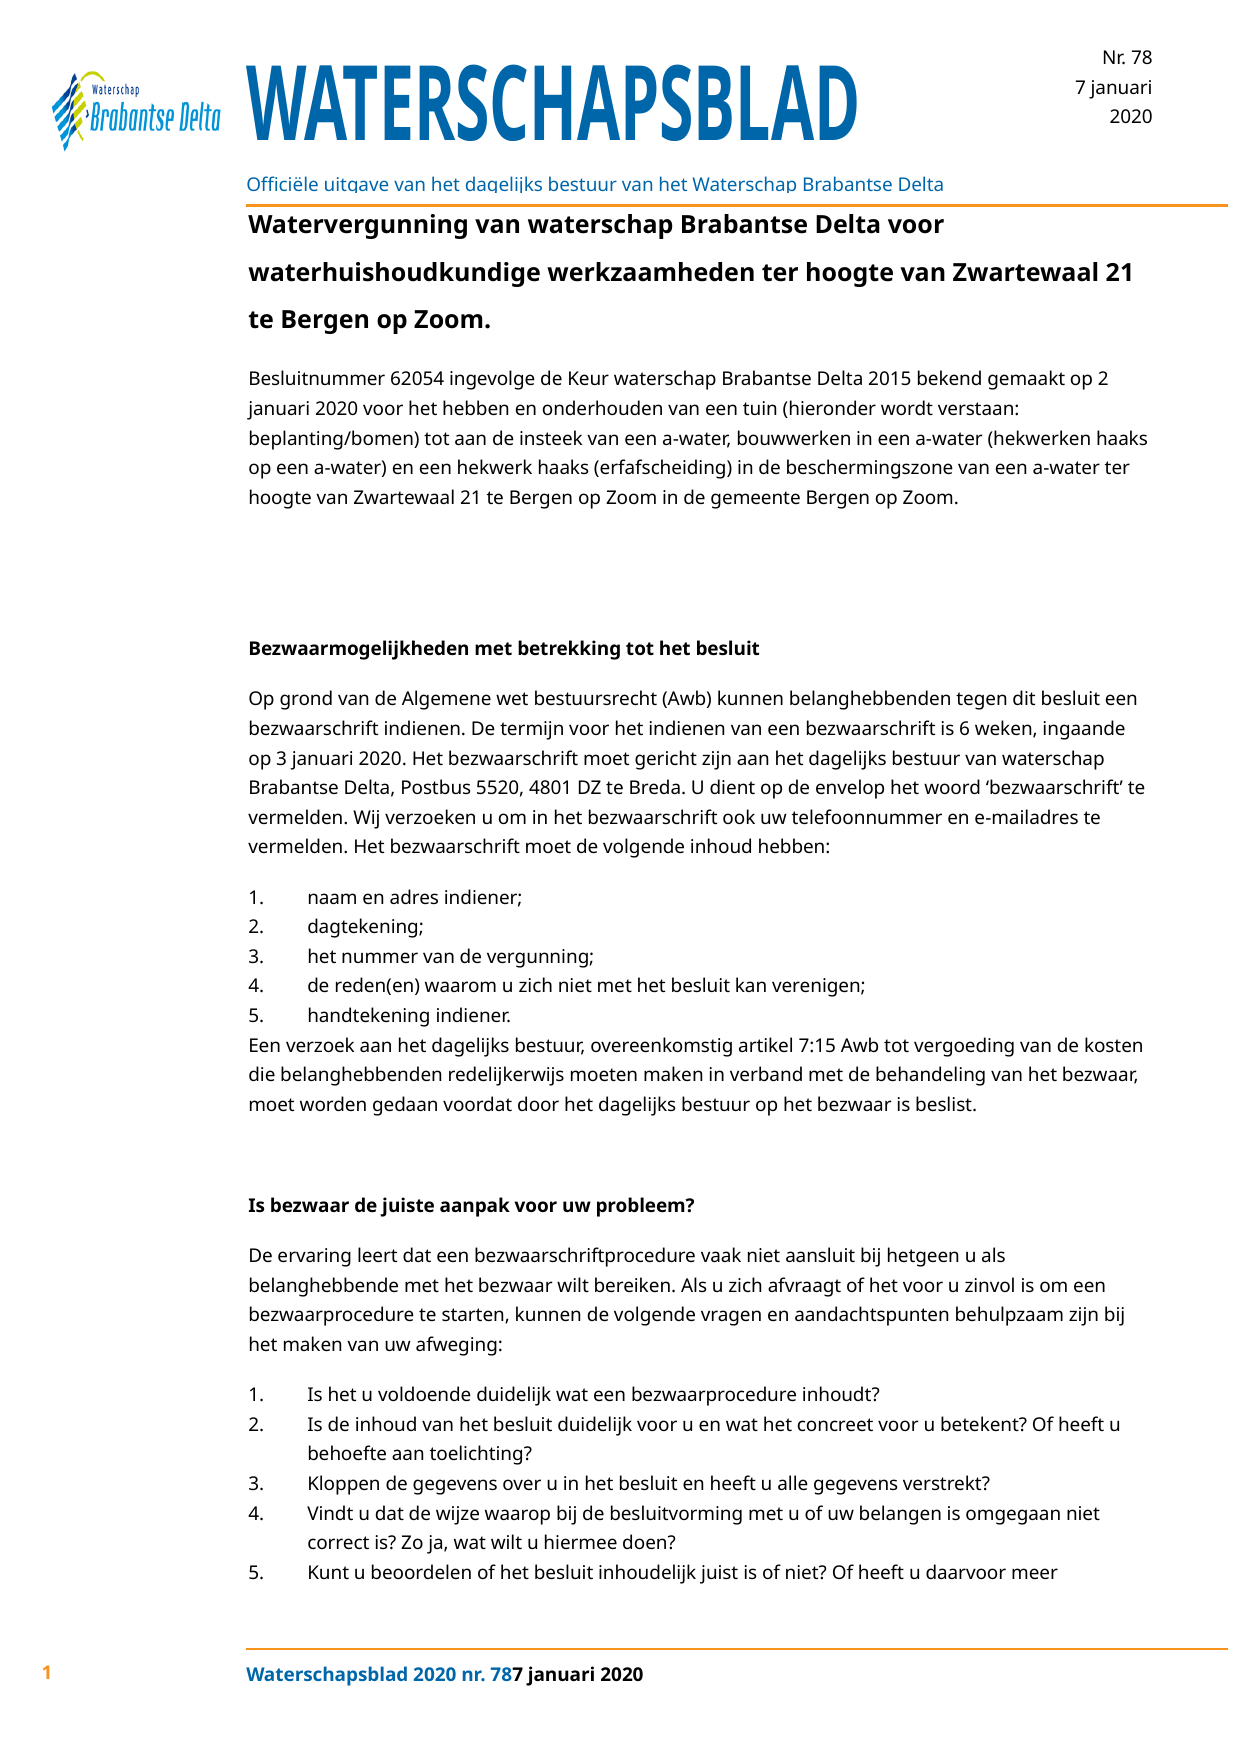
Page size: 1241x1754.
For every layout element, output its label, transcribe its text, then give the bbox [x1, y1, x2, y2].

text Bezwaarmogelijkheden met betrekking tot het besluit [248, 635, 1152, 661]
text Besluitnummer 62054 ingevolge de Keur waterschap Brabantse Delta 2015 bekend gemaakt op 2 januari 2020 voor het hebben en onderhouden van een tuin (hieronder wordt verstaan: beplanting/bomen) tot aan de insteek van een a-water, bouwwerken in een a-water (hekwerken haaks op een a-water) en een hekwerk haaks (erfafscheiding) in de beschermingszone van een a-water ter hoogte van Zwartewaal 21 te Bergen op Zoom in de gemeente Bergen op Zoom. [248, 366, 1152, 509]
text De ervaring leert dat een bezwaarschriftprocedure vaak niet aansluit bij hetgeen u als belanghebbende met het bezwaar wilt bereiken. Als u zich afvraagt of het voor u zinvol is om een bezwaarprocedure te starten, kunnen de volgende vragen en aandachtspunten behulpzaam zijn bij het maken van uw afweging: [248, 1242, 1152, 1357]
list naam en adres indiener; [248, 884, 1152, 909]
list Is het u voldoende duidelijk wat een bezwaarprocedure inhoudt? [248, 1381, 1152, 1407]
text Op grond van de Algemene wet bestuursrecht (Awb) kunnen belanghebbenden tegen dit besluit een bezwaarschrift indienen. De termijn voor het indienen van een bezwaarschrift is 6 weken, ingaande op 3 januari 2020. Het bezwaarschrift moet gericht zijn aan het dagelijks bestuur van waterschap Brabantse Delta, Postbus 5520, 4801 DZ te Breda. U dient op de envelop het woord ‘bezwaarschrift’ te vermelden. Wij verzoeken u om in het bezwaarschrift ook uw telefoonnummer en e‑mailadres te vermelden. Het bezwaarschrift moet de volgende inhoud hebben: [248, 686, 1152, 859]
list Kunt u beoordelen of het besluit inhoudelijk juist is of niet? Of heeft u daarvoor meer [248, 1559, 1152, 1584]
list Vindt u dat de wijze waarop bij de besluitvorming met u of uw belangen is omgegaan niet correct is? Zo ja, wat wilt u hiermee doen? [248, 1500, 1152, 1555]
text Een verzoek aan het dagelijks bestuur, overeenkomstig artikel 7:15 Awb tot vergoeding van de kosten die belanghebbenden redelijkerwijs moeten maken in verband met de behandeling van het bezwaar, moet worden gedaan voordat door het dagelijks bestuur op het bezwaar is beslist. [248, 1032, 1152, 1117]
list Is de inhoud van het besluit duidelijk voor u en wat het concreet voor u betekent? Of heeft u behoefte aan toelichting? [248, 1411, 1152, 1466]
text Is bezwaar de juiste aanpak voor uw probleem? [248, 1192, 1152, 1217]
list dagtekening; [248, 913, 1152, 939]
list handtekening indiener. [248, 1002, 1152, 1028]
list Kloppen de gegevens over u in het besluit en heeft u alle gegevens verstrekt? [248, 1470, 1152, 1496]
list het nummer van de vergunning; [248, 943, 1152, 969]
text Watervergunning van waterschap Brabantse Delta voor waterhuishoudkundige werkzaamheden ter hoogte van Zwartewaal 21 te Bergen op Zoom. [248, 207, 1152, 336]
picture [41, 47, 231, 172]
list de reden(en) waarom u zich niet met het besluit kan verenigen; [248, 973, 1152, 998]
